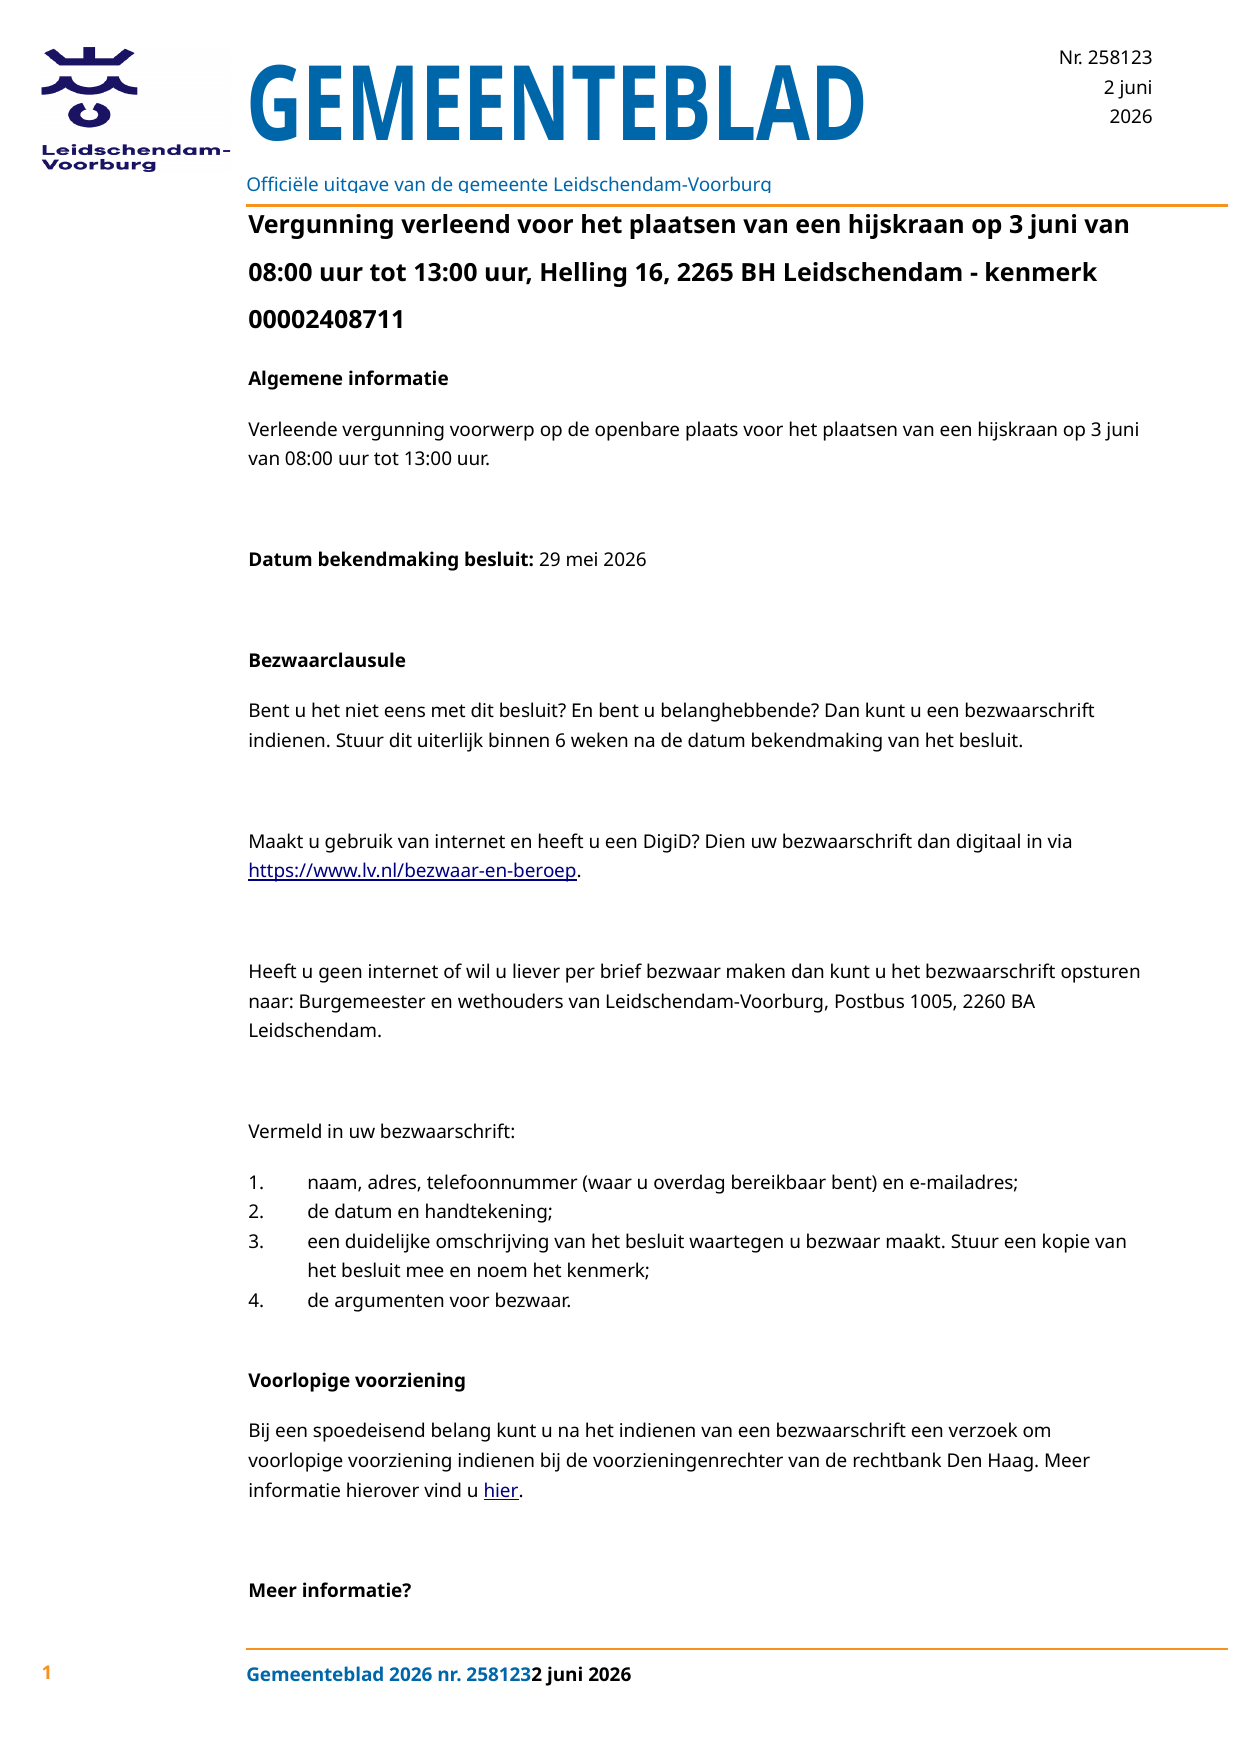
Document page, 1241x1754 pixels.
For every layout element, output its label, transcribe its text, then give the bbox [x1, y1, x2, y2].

text Vergunning verleend voor het plaatsen van een hijskraan op 3 juni van 08:00 uur tot 13:00 uur, Helling 16, 2265 BH Leidschendam - kenmerk 00002408711 [248, 207, 1152, 336]
text Bezwaarclausule [248, 647, 1152, 673]
text Algemene informatie [248, 366, 1152, 391]
text Bij een spoedeisend belang kunt u na het indienen van een bezwaarschrift een verzoek om voorlopige voorziening indienen bij de voorzieningenrechter van de rechtbank Den Haag. Meer informatie hierover vind u hier. [248, 1418, 1152, 1502]
text Vermeld in uw bezwaarschrift: [248, 1118, 1152, 1144]
list de argumenten voor bezwaar. [248, 1287, 1152, 1313]
text Meer informatie? [248, 1578, 1152, 1603]
text Datum bekendmaking besluit: 29 mei 2026 [248, 546, 1152, 572]
text Heeft u geen internet of wil u liever per brief bezwaar maken dan kunt u het bezwaarschrift opsturen naar: Burgemeester en wethouders van Leidschendam-Voorburg, Postbus 1005, 2260 BA Leidschendam. [248, 958, 1152, 1043]
list een duidelijke omschrijving van het besluit waartegen u bezwaar maakt. Stuur een kopie van het besluit mee en noem het kenmerk; [248, 1228, 1152, 1283]
text Maakt u gebruik van internet en heeft u een DigiD? Dien uw bezwaarschrift dan digitaal in via https://www.lv.nl/bezwaar-en-beroep. [248, 828, 1152, 883]
picture [41, 47, 231, 172]
list de datum en handtekening; [248, 1198, 1152, 1224]
text Verleende vergunning voorwerp op de openbare plaats voor het plaatsen van een hijskraan op 3 juni van 08:00 uur tot 13:00 uur. [248, 416, 1152, 471]
list naam, adres, telefoonnummer (waar u overdag bereikbaar bent) en e-mailadres; [248, 1169, 1152, 1194]
text Bent u het niet eens met dit besluit? En bent u belanghebbende? Dan kunt u een bezwaarschrift indienen. Stuur dit uiterlijk binnen 6 weken na de datum bekendmaking van het besluit. [248, 698, 1152, 753]
text Voorlopige voorziening [248, 1367, 1152, 1393]
